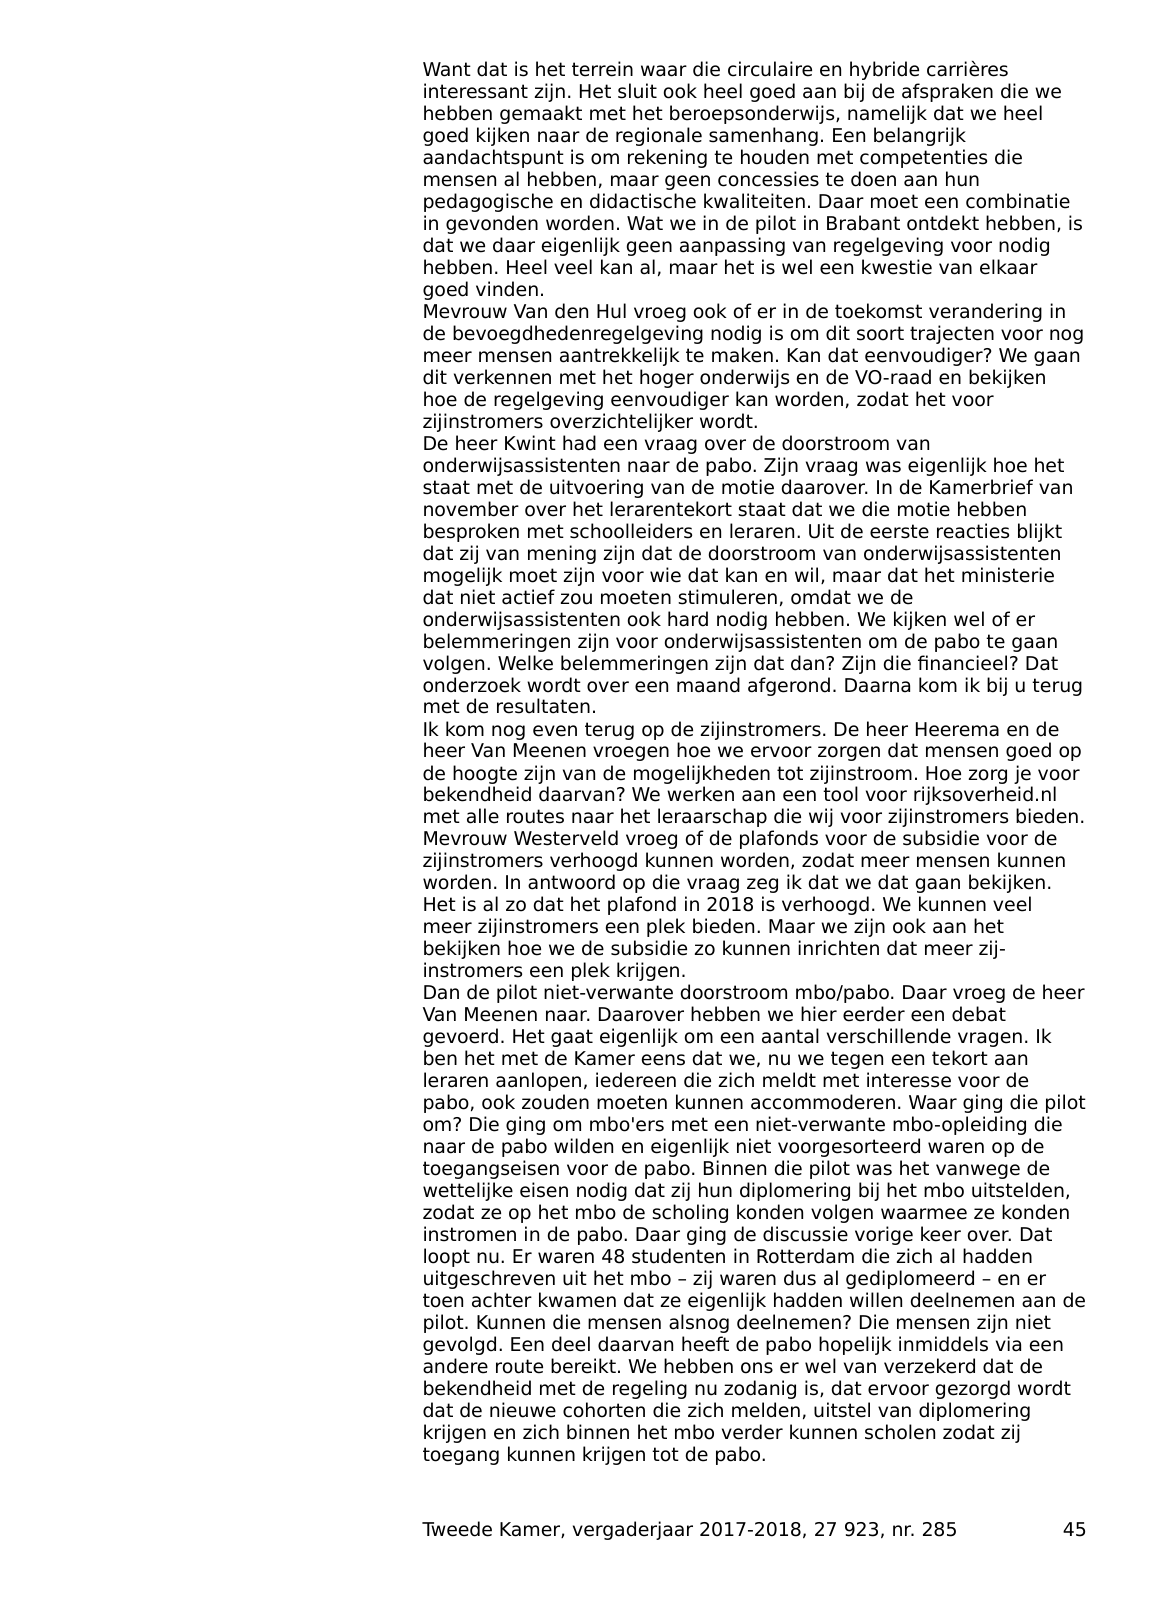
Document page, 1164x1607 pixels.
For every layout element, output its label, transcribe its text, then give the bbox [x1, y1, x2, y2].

text Dan de pilot niet-verwante doorstroom mbo/pabo. Daar vroeg de heer Van Meenen naar. Daarover hebben we hier eerder een debat gevoerd. Het gaat eigenlijk om een aantal verschillende vragen. Ik ben het met de Kamer eens dat we, nu we tegen een tekort aan leraren aanlopen, iedereen die zich meldt met interesse voor de pabo, ook zouden moeten kunnen accommoderen. Waar ging die pilot om? Die ging om mbo'ers met een niet-verwante mbo-opleiding die naar de pabo wilden en eigenlijk niet voorgesorteerd waren op de toegangseisen voor de pabo. Binnen die pilot was het vanwege de wettelijke eisen nodig dat zij hun diplomering bij het mbo uitstelden, zodat ze op het mbo de scholing konden volgen waarmee ze konden instromen in de pabo. Daar ging de discussie vorige keer over. Dat loopt nu. Er waren 48 studenten in Rotterdam die zich al hadden uitgeschreven uit het mbo – zij waren dus al gediplomeerd – en er toen achter kwamen dat ze eigenlijk hadden willen deelnemen aan de pilot. Kunnen die mensen alsnog deelnemen? Die mensen zijn niet gevolgd. Een deel daarvan heeft de pabo hopelijk inmiddels via een andere route bereikt. We hebben ons er wel van verzekerd dat de bekendheid met de regeling nu zodanig is, dat ervoor gezorgd wordt dat de nieuwe cohorten die zich melden, uitstel van diplomering krijgen en zich binnen het mbo verder kunnen scholen zodat zij toegang kunnen krijgen tot de pabo. [422, 982, 1087, 1466]
text Ik kom nog even terug op de zijinstromers. De heer Heerema en de heer Van Meenen vroegen hoe we ervoor zorgen dat mensen goed op de hoogte zijn van de mogelijkheden tot zijinstroom. Hoe zorg je voor bekendheid daarvan? We werken aan een tool voor rijksoverheid.nl met alle routes naar het leraarschap die wij voor zijinstromers bieden. [422, 718, 1087, 828]
text Want dat is het terrein waar die circulaire en hybride carrières interessant zijn. Het sluit ook heel goed aan bij de afspraken die we hebben gemaakt met het beroepsonderwijs, namelijk dat we heel goed kijken naar de regionale samenhang. Een belangrijk aandachtspunt is om rekening te houden met competenties die mensen al hebben, maar geen concessies te doen aan hun pedagogische en didactische kwaliteiten. Daar moet een combinatie in gevonden worden. Wat we in de pilot in Brabant ontdekt hebben, is dat we daar eigenlijk geen aanpassing van regelgeving voor nodig hebben. Heel veel kan al, maar het is wel een kwestie van elkaar goed vinden. [422, 59, 1087, 301]
text Mevrouw Westerveld vroeg of de plafonds voor de subsidie voor de zijinstromers verhoogd kunnen worden, zodat meer mensen kunnen worden. In antwoord op die vraag zeg ik dat we dat gaan bekijken. Het is al zo dat het plafond in 2018 is verhoogd. We kunnen veel meer zijinstromers een plek bieden. Maar we zijn ook aan het bekijken hoe we de subsidie zo kunnen inrichten dat meer zij-instromers een plek krijgen. [422, 828, 1087, 982]
text De heer Kwint had een vraag over de doorstroom van onderwijsassistenten naar de pabo. Zijn vraag was eigenlijk hoe het staat met de uitvoering van de motie daarover. In de Kamerbrief van november over het lerarentekort staat dat we die motie hebben besproken met schoolleiders en leraren. Uit de eerste reacties blijkt dat zij van mening zijn dat de doorstroom van onderwijsassistenten mogelijk moet zijn voor wie dat kan en wil, maar dat het ministerie dat niet actief zou moeten stimuleren, omdat we de onderwijsassistenten ook hard nodig hebben. We kijken wel of er belemmeringen zijn voor onderwijsassistenten om de pabo te gaan volgen. Welke belemmeringen zijn dat dan? Zijn die financieel? Dat onderzoek wordt over een maand afgerond. Daarna kom ik bij u terug met de resultaten. [422, 433, 1087, 718]
text Mevrouw Van den Hul vroeg ook of er in de toekomst verandering in de bevoegdhedenregelgeving nodig is om dit soort trajecten voor nog meer mensen aantrekkelijk te maken. Kan dat eenvoudiger? We gaan dit verkennen met het hoger onderwijs en de VO-raad en bekijken hoe de regelgeving eenvoudiger kan worden, zodat het voor zijinstromers overzichtelijker wordt. [422, 301, 1087, 433]
